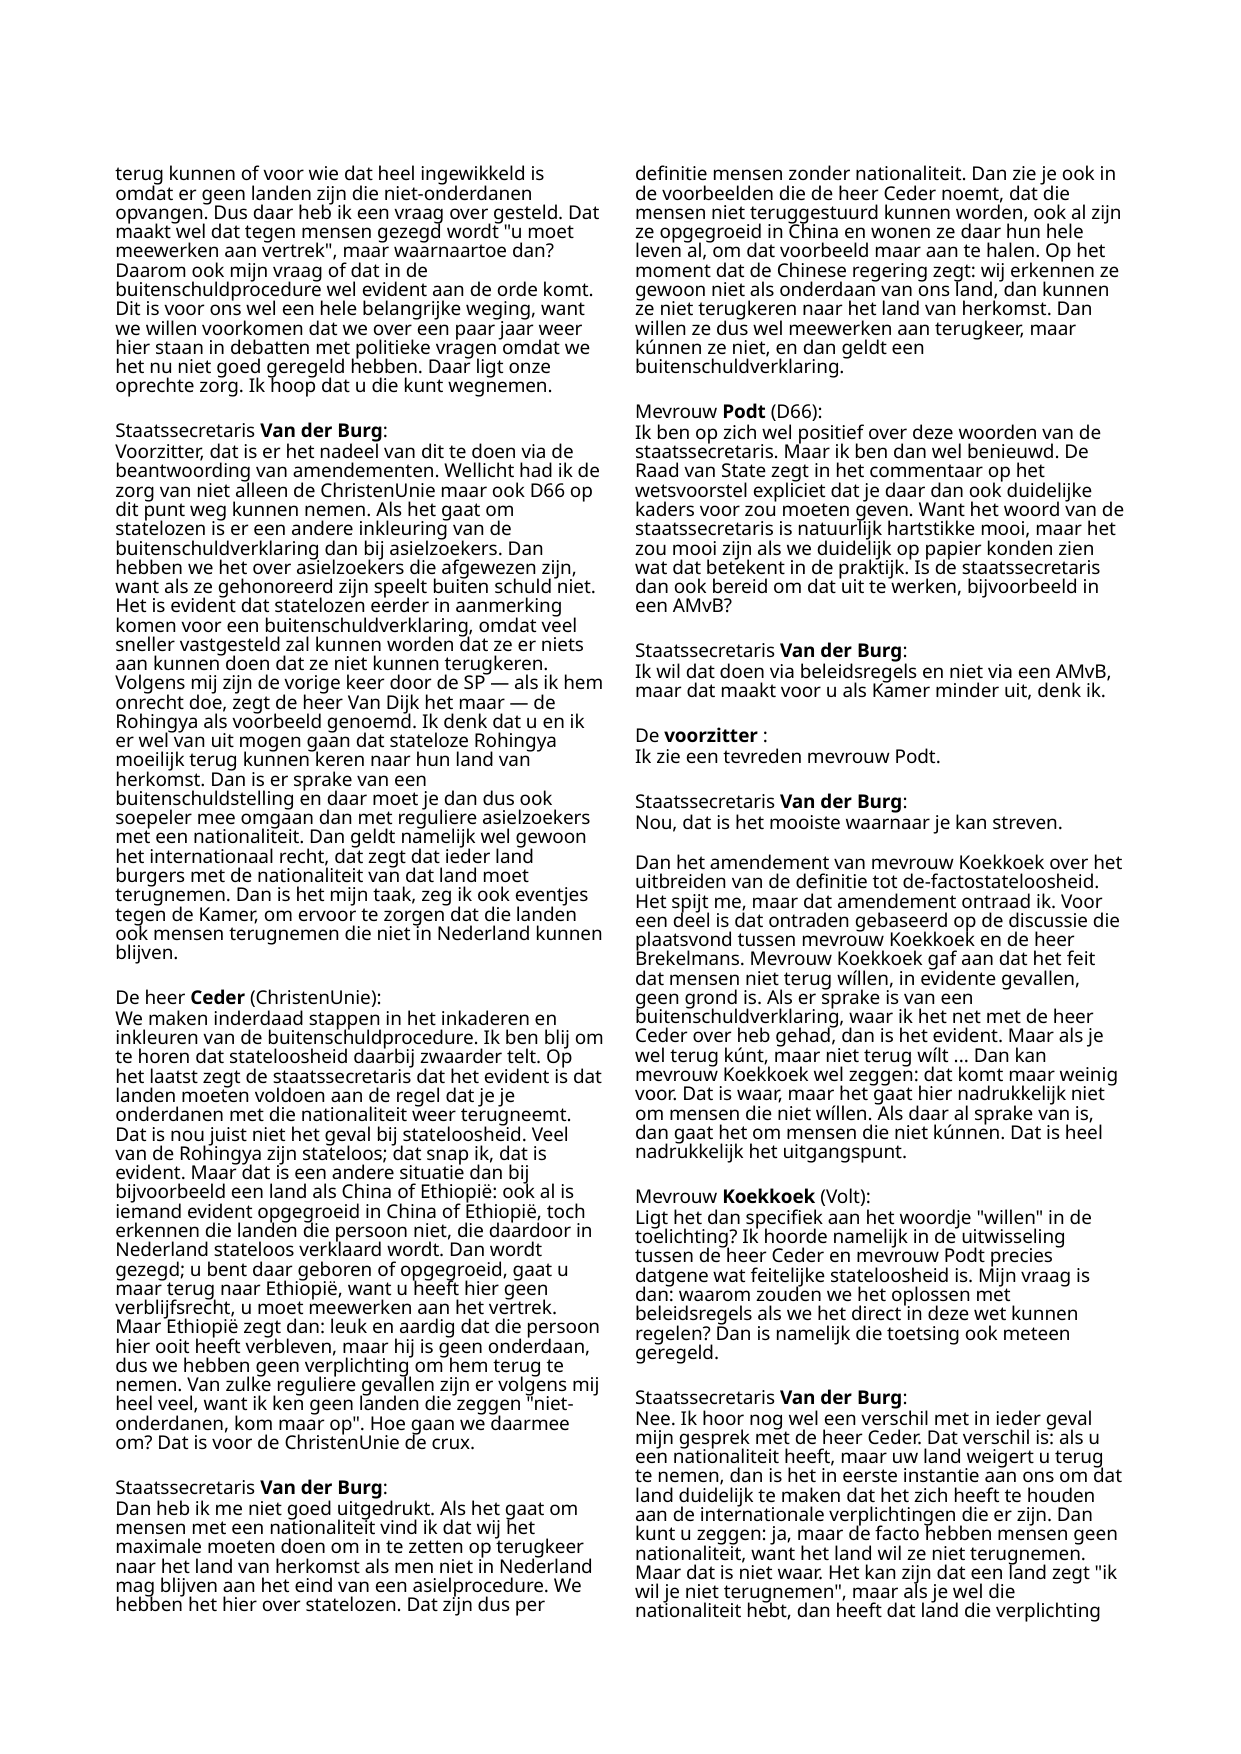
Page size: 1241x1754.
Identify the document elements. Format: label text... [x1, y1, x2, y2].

text Mevrouw Podt (D66): [635, 398, 1125, 424]
text De voorzitter : [635, 722, 1125, 748]
text definitie mensen zonder nationaliteit. Dan zie je ook in de voorbeelden die de heer Ceder noemt, dat die mensen niet teruggestuurd kunnen worden, ook al zijn ze opgegroeid in China en wonen ze daar hun hele leven al, om dat voorbeeld maar aan te halen. Op het moment dat de Chinese regering zegt: wij erkennen ze gewoon niet als onderdaan van ons land, dan kunnen ze niet terugkeren naar het land van herkomst. Dan willen ze dus wel meewerken aan terugkeer, maar kúnnen ze niet, en dan geldt een buitenschuldverklaring. [635, 165, 1125, 377]
text De heer Ceder (ChristenUnie): [115, 984, 605, 1010]
text Staatssecretaris Van der Burg: [635, 637, 1125, 663]
text Ligt het dan specifiek aan het woordje "willen" in de toelichting? Ik hoorde namelijk in de uitwisseling tussen de heer Ceder en mevrouw Podt precies datgene wat feitelijke stateloosheid is. Mijn vraag is dan: waarom zouden we het oplossen met beleidsregels als we het direct in deze wet kunnen regelen? Dan is namelijk die toetsing ook meteen geregeld. [635, 1209, 1125, 1363]
text Staatssecretaris Van der Burg: [115, 417, 605, 443]
text Dan heb ik me niet goed uitgedrukt. Als het gaat om mensen met een nationaliteit vind ik dat wij het maximale moeten doen om in te zetten op terugkeer naar het land van herkomst als men niet in Nederland mag blijven aan het eind van een asielprocedure. We hebben het hier over statelozen. Dat zijn dus per [115, 1500, 605, 1615]
text We maken inderdaad stappen in het inkaderen en inkleuren van de buitenschuldprocedure. Ik ben blij om te horen dat stateloosheid daarbij zwaarder telt. Op het laatst zegt de staatssecretaris dat het evident is dat landen moeten voldoen aan de regel dat je je onderdanen met die nationaliteit weer terugneemt. Dat is nou juist niet het geval bij stateloosheid. Veel van de Rohingya zijn stateloos; dat snap ik, dat is evident. Maar dat is een andere situatie dan bij bijvoorbeeld een land als China of Ethiopië: ook al is iemand evident opgegroeid in China of Ethiopië, toch erkennen die landen die persoon niet, die daardoor in Nederland stateloos verklaard wordt. Dan wordt gezegd; u bent daar geboren of opgegroeid, gaat u maar terug naar Ethiopië, want u heeft hier geen verblijfsrecht, u moet meewerken aan het vertrek. Maar Ethiopië zegt dan: leuk en aardig dat die persoon hier ooit heeft verbleven, maar hij is geen onderdaan, dus we hebben geen verplichting om hem terug te nemen. Van zulke reguliere gevallen zijn er volgens mij heel veel, want ik ken geen landen die zeggen "niet-onderdanen, kom maar op". Hoe gaan we daarmee om? Dat is voor de ChristenUnie de crux. [115, 1010, 605, 1453]
text Nou, dat is het mooiste waarnaar je kan streven. [635, 814, 1125, 833]
text Mevrouw Koekkoek (Volt): [635, 1183, 1125, 1209]
text Staatssecretaris Van der Burg: [635, 788, 1125, 814]
text Staatssecretaris Van der Burg: [115, 1474, 605, 1500]
text terug kunnen of voor wie dat heel ingewikkeld is omdat er geen landen zijn die niet-onderdanen opvangen. Dus daar heb ik een vraag over gesteld. Dat maakt wel dat tegen mensen gezegd wordt "u moet meewerken aan vertrek", maar waarnaartoe dan? Daarom ook mijn vraag of dat in de buitenschuldprocedure wel evident aan de orde komt. Dit is voor ons wel een hele belangrijke weging, want we willen voorkomen dat we over een paar jaar weer hier staan in debatten met politieke vragen omdat we het nu niet goed geregeld hebben. Daar ligt onze oprechte zorg. Ik hoop dat u die kunt wegnemen. [115, 165, 605, 397]
text Nee. Ik hoor nog wel een verschil met in ieder geval mijn gesprek met de heer Ceder. Dat verschil is: als u een nationaliteit heeft, maar uw land weigert u terug te nemen, dan is het in eerste instantie aan ons om dat land duidelijk te maken dat het zich heeft te houden aan de internationale verplichtingen die er zijn. Dan kunt u zeggen: ja, maar de facto hebben mensen geen nationaliteit, want het land wil ze niet terugnemen. Maar dat is niet waar. Het kan zijn dat een land zegt "ik wil je niet terugnemen", maar als je wel die nationaliteit hebt, dan heeft dat land die verplichting [635, 1410, 1125, 1622]
text Ik zie een tevreden mevrouw Podt. [635, 748, 1125, 767]
text Ik wil dat doen via beleidsregels en niet via een AMvB, maar dat maakt voor u als Kamer minder uit, denk ik. [635, 663, 1125, 702]
text Staatssecretaris Van der Burg: [635, 1384, 1125, 1410]
text Dan het amendement van mevrouw Koekkoek over het uitbreiden van de definitie tot de-factostateloosheid. Het spijt me, maar dat amendement ontraad ik. Voor een deel is dat ontraden gebaseerd op de discussie die plaatsvond tussen mevrouw Koekkoek en de heer Brekelmans. Mevrouw Koekkoek gaf aan dat het feit dat mensen niet terug wíllen, in evidente gevallen, geen grond is. Als er sprake is van een buitenschuldverklaring, waar ik het net met de heer Ceder over heb gehad, dan is het evident. Maar als je wel terug kúnt, maar niet terug wílt ... Dan kan mevrouw Koekkoek wel zeggen: dat komt maar weinig voor. Dat is waar, maar het gaat hier nadrukkelijk niet om mensen die niet wíllen. Als daar al sprake van is, dan gaat het om mensen die niet kúnnen. Dat is heel nadrukkelijk het uitgangspunt. [635, 854, 1125, 1162]
text Ik ben op zich wel positief over deze woorden van de staatssecretaris. Maar ik ben dan wel benieuwd. De Raad van State zegt in het commentaar op het wetsvoorstel expliciet dat je daar dan ook duidelijke kaders voor zou moeten geven. Want het woord van de staatssecretaris is natuurlijk hartstikke mooi, maar het zou mooi zijn als we duidelijk op papier konden zien wat dat betekent in de praktijk. Is de staatssecretaris dan ook bereid om dat uit te werken, bijvoorbeeld in een AMvB? [635, 424, 1125, 617]
text Voorzitter, dat is er het nadeel van dit te doen via de beantwoording van amendementen. Wellicht had ik de zorg van niet alleen de ChristenUnie maar ook D66 op dit punt weg kunnen nemen. Als het gaat om statelozen is er een andere inkleuring van de buitenschuldverklaring dan bij asielzoekers. Dan hebben we het over asielzoekers die afgewezen zijn, want als ze gehonoreerd zijn speelt buiten schuld niet. Het is evident dat statelozen eerder in aanmerking komen voor een buitenschuldverklaring, omdat veel sneller vastgesteld zal kunnen worden dat ze er niets aan kunnen doen dat ze niet kunnen terugkeren. Volgens mij zijn de vorige keer door de SP — als ik hem onrecht doe, zegt de heer Van Dijk het maar — de Rohingya als voorbeeld genoemd. Ik denk dat u en ik er wel van uit mogen gaan dat stateloze Rohingya moeilijk terug kunnen keren naar hun land van herkomst. Dan is er sprake van een buitenschuldstelling en daar moet je dan dus ook soepeler mee omgaan dan met reguliere asielzoekers met een nationaliteit. Dan geldt namelijk wel gewoon het internationaal recht, dat zegt dat ieder land burgers met de nationaliteit van dat land moet terugnemen. Dan is het mijn taak, zeg ik ook eventjes tegen de Kamer, om ervoor te zorgen dat die landen ook mensen terugnemen die niet in Nederland kunnen blijven. [115, 443, 605, 963]
